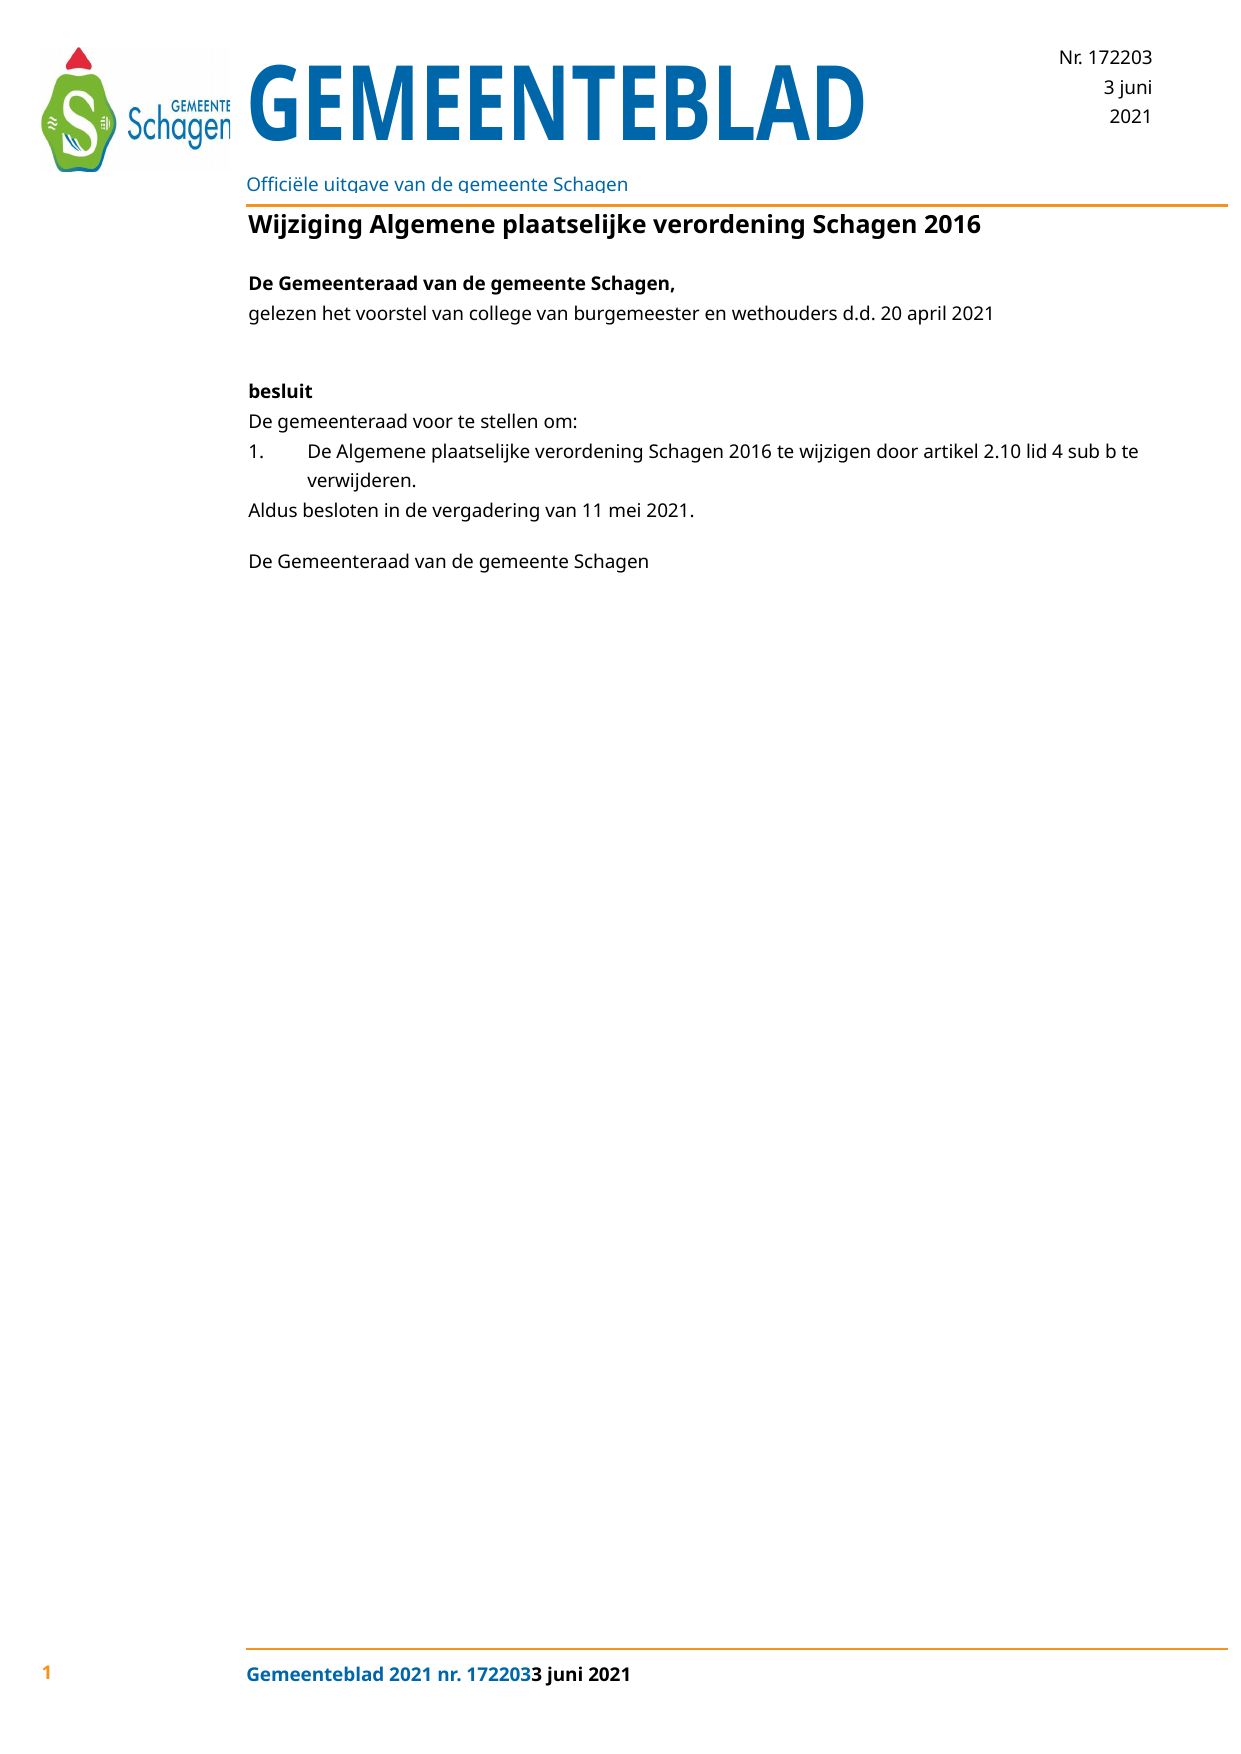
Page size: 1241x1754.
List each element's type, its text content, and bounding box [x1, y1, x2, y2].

text besluit [248, 379, 1152, 404]
text Aldus besloten in de vergadering van 11 mei 2021. [248, 497, 1152, 523]
text Wijziging Algemene plaatselijke verordening Schagen 2016 [248, 207, 1152, 241]
text De Gemeenteraad van de gemeente Schagen [248, 548, 1152, 574]
picture [41, 47, 231, 172]
list De Algemene plaatselijke verordening Schagen 2016 te wijzigen door artikel 2.10 lid 4 sub b te verwijderen. [248, 438, 1152, 493]
text gelezen het voorstel van college van burgemeester en wethouders d.d. 20 april 2021 [248, 300, 1152, 326]
text De gemeenteraad voor te stellen om: [248, 408, 1152, 434]
text De Gemeenteraad van de gemeente Schagen, [248, 270, 1152, 296]
